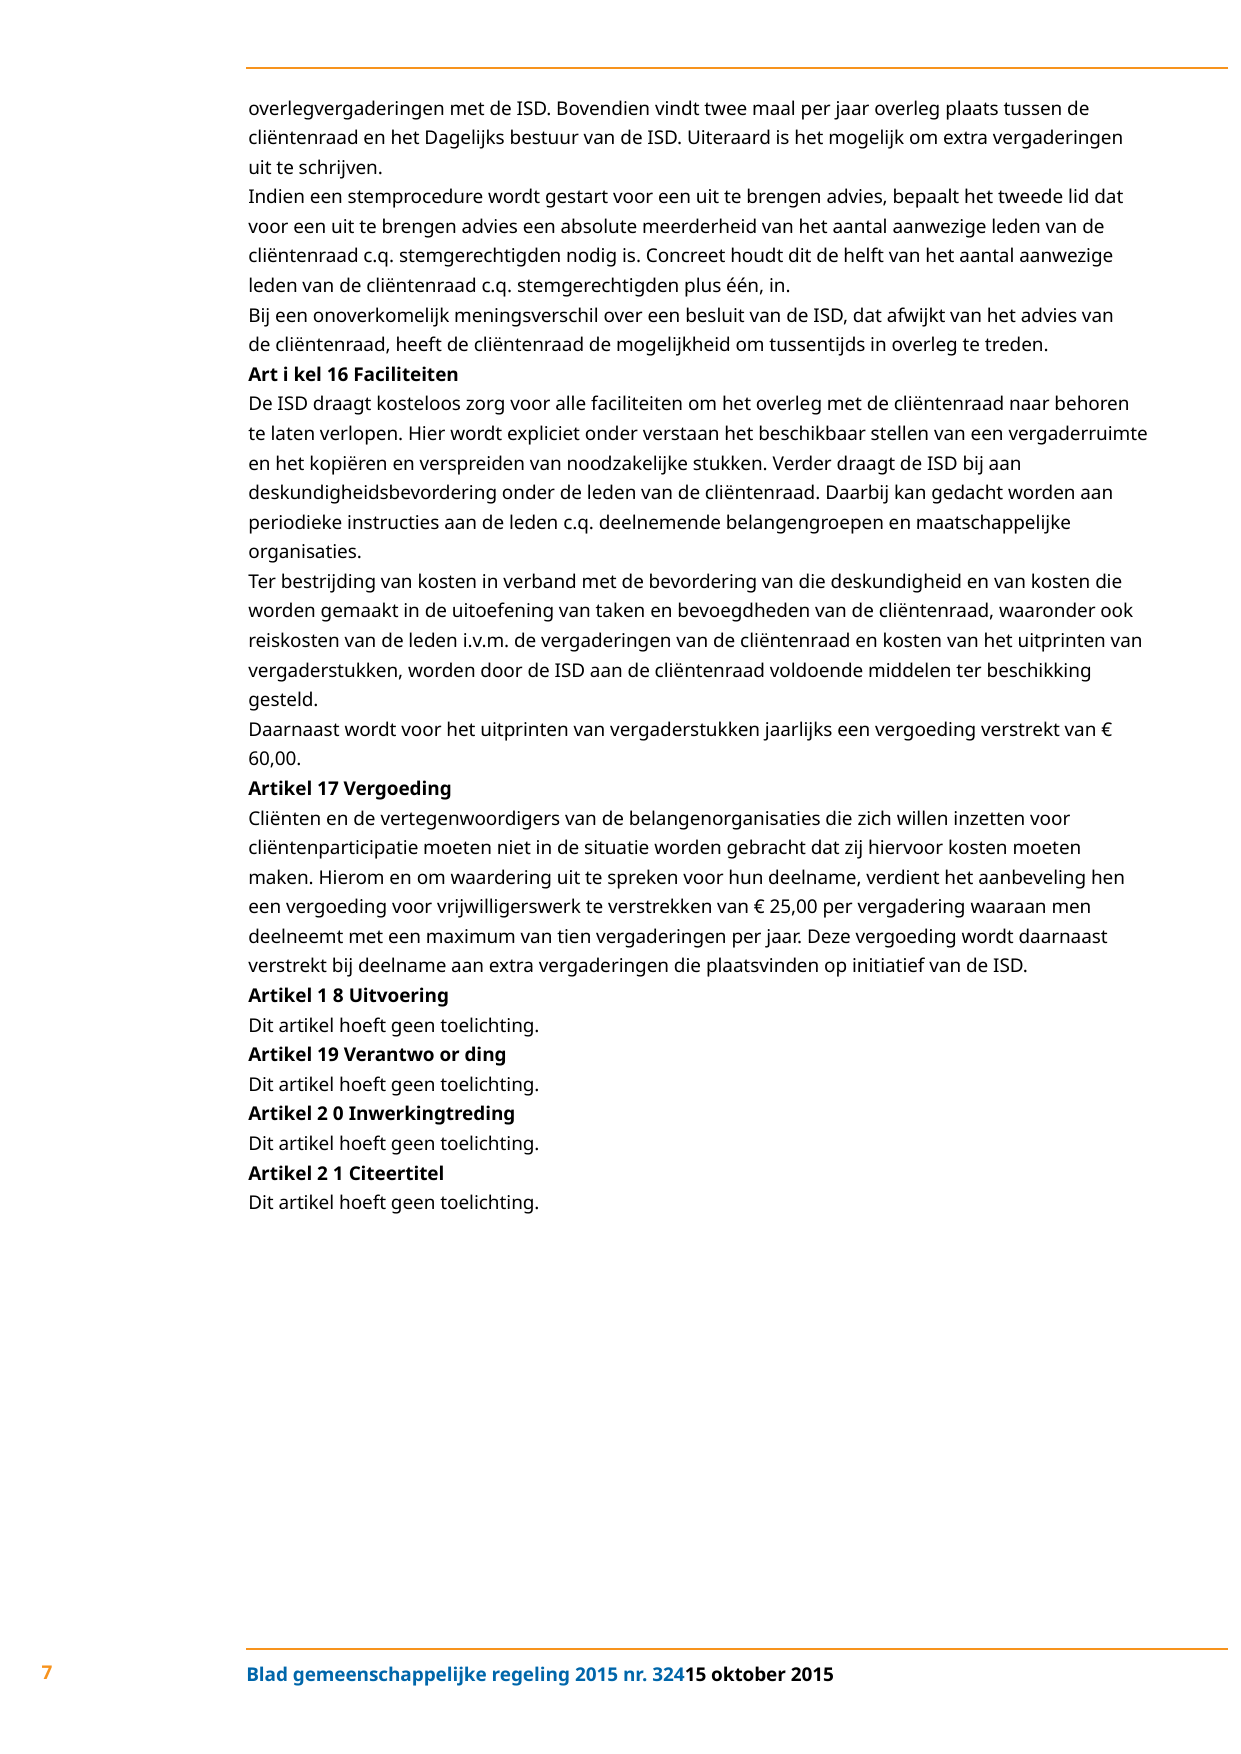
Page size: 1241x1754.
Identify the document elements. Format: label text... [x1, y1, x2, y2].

text Artikel 2 1 Citeertitel [248, 1160, 1152, 1186]
text Artikel 1 8 Uitvoering [248, 982, 1152, 1008]
text Dit artikel hoeft geen toelichting. [248, 1189, 1152, 1215]
picture [41, 47, 231, 172]
text Bij een onoverkomelijk meningsverschil over een besluit van de ISD, dat afwijkt van het advies van [248, 302, 1152, 328]
text de cliëntenraad, heeft de cliëntenraad de mogelijkheid om tussentijds in overleg te treden. [248, 331, 1152, 357]
text Dit artikel hoeft geen toelichting. [248, 1071, 1152, 1097]
text Art i kel 16 Faciliteiten [248, 361, 1152, 387]
text De ISD draagt kosteloos zorg voor alle faciliteiten om het overleg met de cliëntenraad naar behoren te laten verlopen. Hier wordt expliciet onder verstaan het beschikbaar stellen van een vergaderruimte en het kopiëren en verspreiden van noodzakelijke stukken. Verder draagt de ISD bij aan deskundigheidsbevordering onder de leden van de cliëntenraad. Daarbij kan gedacht worden aan periodieke instructies aan de leden c.q. deelnemende belangengroepen en maatschappelijke organisaties. [248, 391, 1152, 564]
text Cliënten en de vertegenwoordigers van de belangenorganisaties die zich willen inzetten voor cliëntenparticipatie moeten niet in de situatie worden gebracht dat zij hiervoor kosten moeten maken. Hierom en om waardering uit te spreken voor hun deelname, verdient het aanbeveling hen een vergoeding voor vrijwilligerswerk te verstrekken van € 25,00 per vergadering waaraan men deelneemt met een maximum van tien vergaderingen per jaar. Deze vergoeding wordt daarnaast verstrekt bij deelname aan extra vergaderingen die plaatsvinden op initiatief van de ISD. [248, 805, 1152, 978]
text Artikel 19 Verantwo or ding [248, 1041, 1152, 1067]
text Artikel 2 0 Inwerkingtreding [248, 1101, 1152, 1126]
text Dit artikel hoeft geen toelichting. [248, 1130, 1152, 1156]
text gesteld. [248, 686, 1152, 712]
text Daarnaast wordt voor het uitprinten van vergaderstukken jaarlijks een vergoeding verstrekt van € 60,00. [248, 716, 1152, 771]
text Artikel 17 Vergoeding [248, 775, 1152, 801]
text Ter bestrijding van kosten in verband met de bevordering van die deskundigheid en van kosten die worden gemaakt in de uitoefening van taken en bevoegdheden van de cliëntenraad, waaronder ook reiskosten van de leden i.v.m. de vergaderingen van de cliëntenraad en kosten van het uitprinten van vergaderstukken, worden door de ISD aan de cliëntenraad voldoende middelen ter beschikking [248, 568, 1152, 683]
text overlegvergaderingen met de ISD. Bovendien vindt twee maal per jaar overleg plaats tussen de cliëntenraad en het Dagelijks bestuur van de ISD. Uiteraard is het mogelijk om extra vergaderingen uit te schrijven. [248, 95, 1152, 180]
text Dit artikel hoeft geen toelichting. [248, 1012, 1152, 1038]
text Indien een stemprocedure wordt gestart voor een uit te brengen advies, bepaalt het tweede lid dat voor een uit te brengen advies een absolute meerderheid van het aantal aanwezige leden van de cliëntenraad c.q. stemgerechtigden nodig is. Concreet houdt dit de helft van het aantal aanwezige leden van de cliëntenraad c.q. stemgerechtigden plus één, in. [248, 183, 1152, 298]
